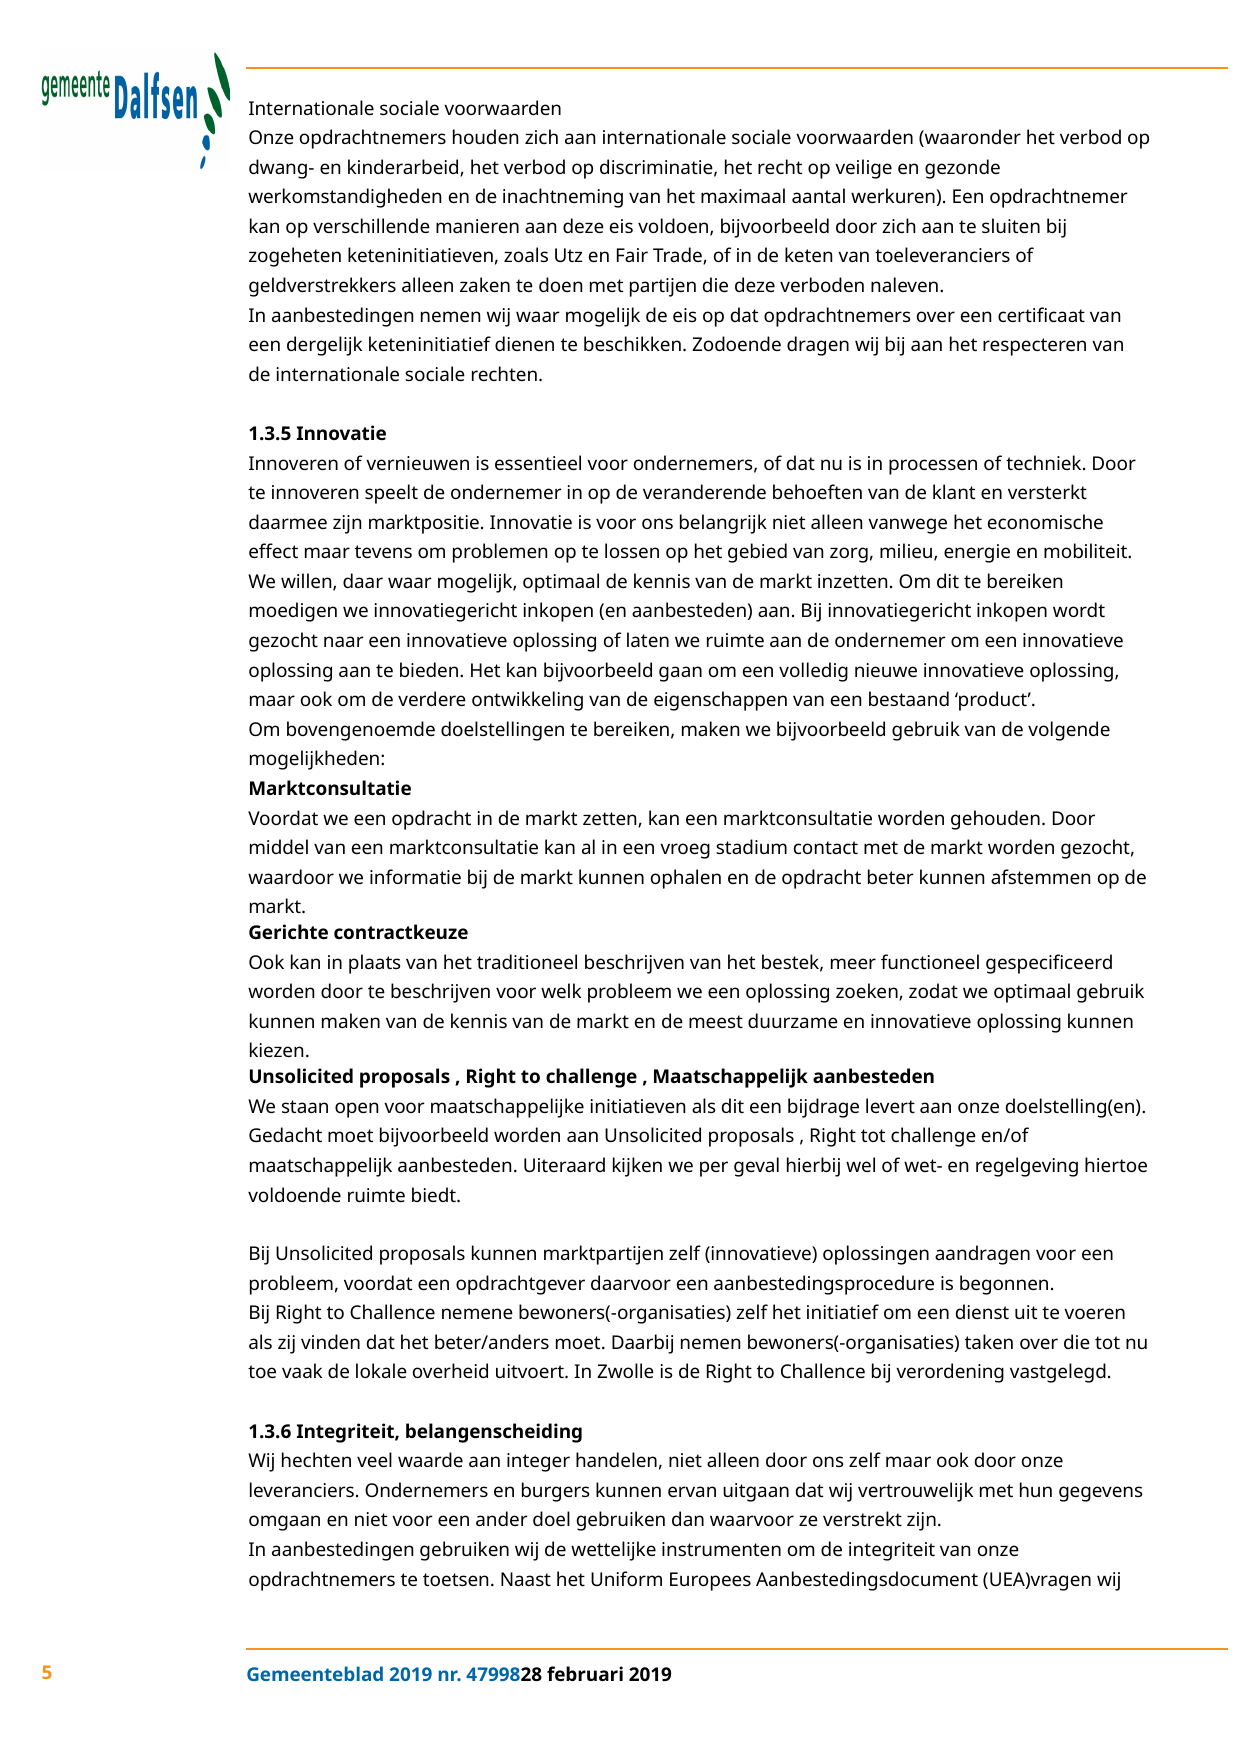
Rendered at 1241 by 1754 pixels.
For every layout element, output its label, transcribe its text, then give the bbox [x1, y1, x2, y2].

text 1.3.5 Innovatie [248, 420, 1152, 446]
text In aanbestedingen gebruiken wij de wettelijke instrumenten om de integriteit van onze opdrachtnemers te toetsen. Naast het Uniform Europees Aanbestedingsdocument (UEA)vragen wij [248, 1536, 1152, 1591]
text In aanbestedingen nemen wij waar mogelijk de eis op dat opdrachtnemers over een certificaat van een dergelijk keteninitiatief dienen te beschikken. Zodoende dragen wij bij aan het respecteren van de internationale sociale rechten. [248, 302, 1152, 387]
text We willen, daar waar mogelijk, optimaal de kennis van de markt inzetten. Om dit te bereiken moedigen we innovatiegericht inkopen (en aanbesteden) aan. Bij innovatiegericht inkopen wordt gezocht naar een innovatieve oplossing of laten we ruimte aan de ondernemer om een innovatieve oplossing aan te bieden. Het kan bijvoorbeeld gaan om een volledig nieuwe innovatieve oplossing, maar ook om de verdere ontwikkeling van de eigenschappen van een bestaand ‘product’. [248, 568, 1152, 712]
text Onze opdrachtnemers houden zich aan internationale sociale voorwaarden (waaronder het verbod op dwang- en kinderarbeid, het verbod op discriminatie, het recht op veilige en gezonde werkomstandigheden en de inachtneming van het maximaal aantal werkuren). Een opdrachtnemer kan op verschillende manieren aan deze eis voldoen, bijvoorbeeld door zich aan te sluiten bij zogeheten keteninitiatieven, zoals Utz en Fair Trade, of in de keten van toeleveranciers of geldverstrekkers alleen zaken te doen met partijen die deze verboden naleven. [248, 124, 1152, 298]
picture [41, 47, 231, 172]
text Internationale sociale voorwaarden [248, 95, 1152, 121]
text Innoveren of vernieuwen is essentieel voor ondernemers, of dat nu is in processen of techniek. Door te innoveren speelt de ondernemer in op de veranderende behoeften van de klant en versterkt daarmee zijn marktpositie. Innovatie is voor ons belangrijk niet alleen vanwege het economische effect maar tevens om problemen op te lossen op het gebied van zorg, milieu, energie en mobiliteit. [248, 450, 1152, 564]
text Om bovengenoemde doelstellingen te bereiken, maken we bijvoorbeeld gebruik van de volgende mogelijkheden: [248, 716, 1152, 771]
table_cell Unsolicited proposals , Right to challenge , Maatschappelijk aanbesteden We staan open voor maatschappelijke initiatieven als dit een bijdrage levert aan onze doelstelling(en). Gedacht moet bijvoorbeeld worden aan Unsolicited proposals , Right tot challenge en/of maatschappelijk aanbesteden. Uiteraard kijken we per geval hierbij wel of wet- en regelgeving hiertoe voldoende ruimte biedt. [248, 1064, 1152, 1207]
table_header Marktconsultatie Voordat we een opdracht in de markt zetten, kan een marktconsultatie worden gehouden. Door middel van een marktconsultatie kan al in een vroeg stadium contact met de markt worden gezocht, waardoor we informatie bij de markt kunnen ophalen en de opdracht beter kunnen afstemmen op de markt. [248, 775, 1152, 919]
table_cell Gerichte contractkeuze Ook kan in plaats van het traditioneel beschrijven van het bestek, meer functioneel gespecificeerd worden door te beschrijven voor welk probleem we een oplossing zoeken, zodat we optimaal gebruik kunnen maken van de kennis van de markt en de meest duurzame en innovatieve oplossing kunnen kiezen. [248, 919, 1152, 1063]
text Wij hechten veel waarde aan integer handelen, niet alleen door ons zelf maar ook door onze leveranciers. Ondernemers en burgers kunnen ervan uitgaan dat wij vertrouwelijk met hun gegevens omgaan en niet voor een ander doel gebruiken dan waarvoor ze verstrekt zijn. [248, 1447, 1152, 1532]
text Bij Unsolicited proposals kunnen marktpartijen zelf (innovatieve) oplossingen aandragen voor een probleem, voordat een opdrachtgever daarvoor een aanbestedingsprocedure is begonnen. [248, 1240, 1152, 1296]
text Bij Right to Challence nemene bewoners(-organisaties) zelf het initiatief om een dienst uit te voeren als zij vinden dat het beter/anders moet. Daarbij nemen bewoners(-organisaties) taken over die tot nu toe vaak de lokale overheid uitvoert. In Zwolle is de Right to Challence bij verordening vastgelegd. [248, 1299, 1152, 1384]
text 1.3.6 Integriteit, belangenscheiding [248, 1418, 1152, 1443]
